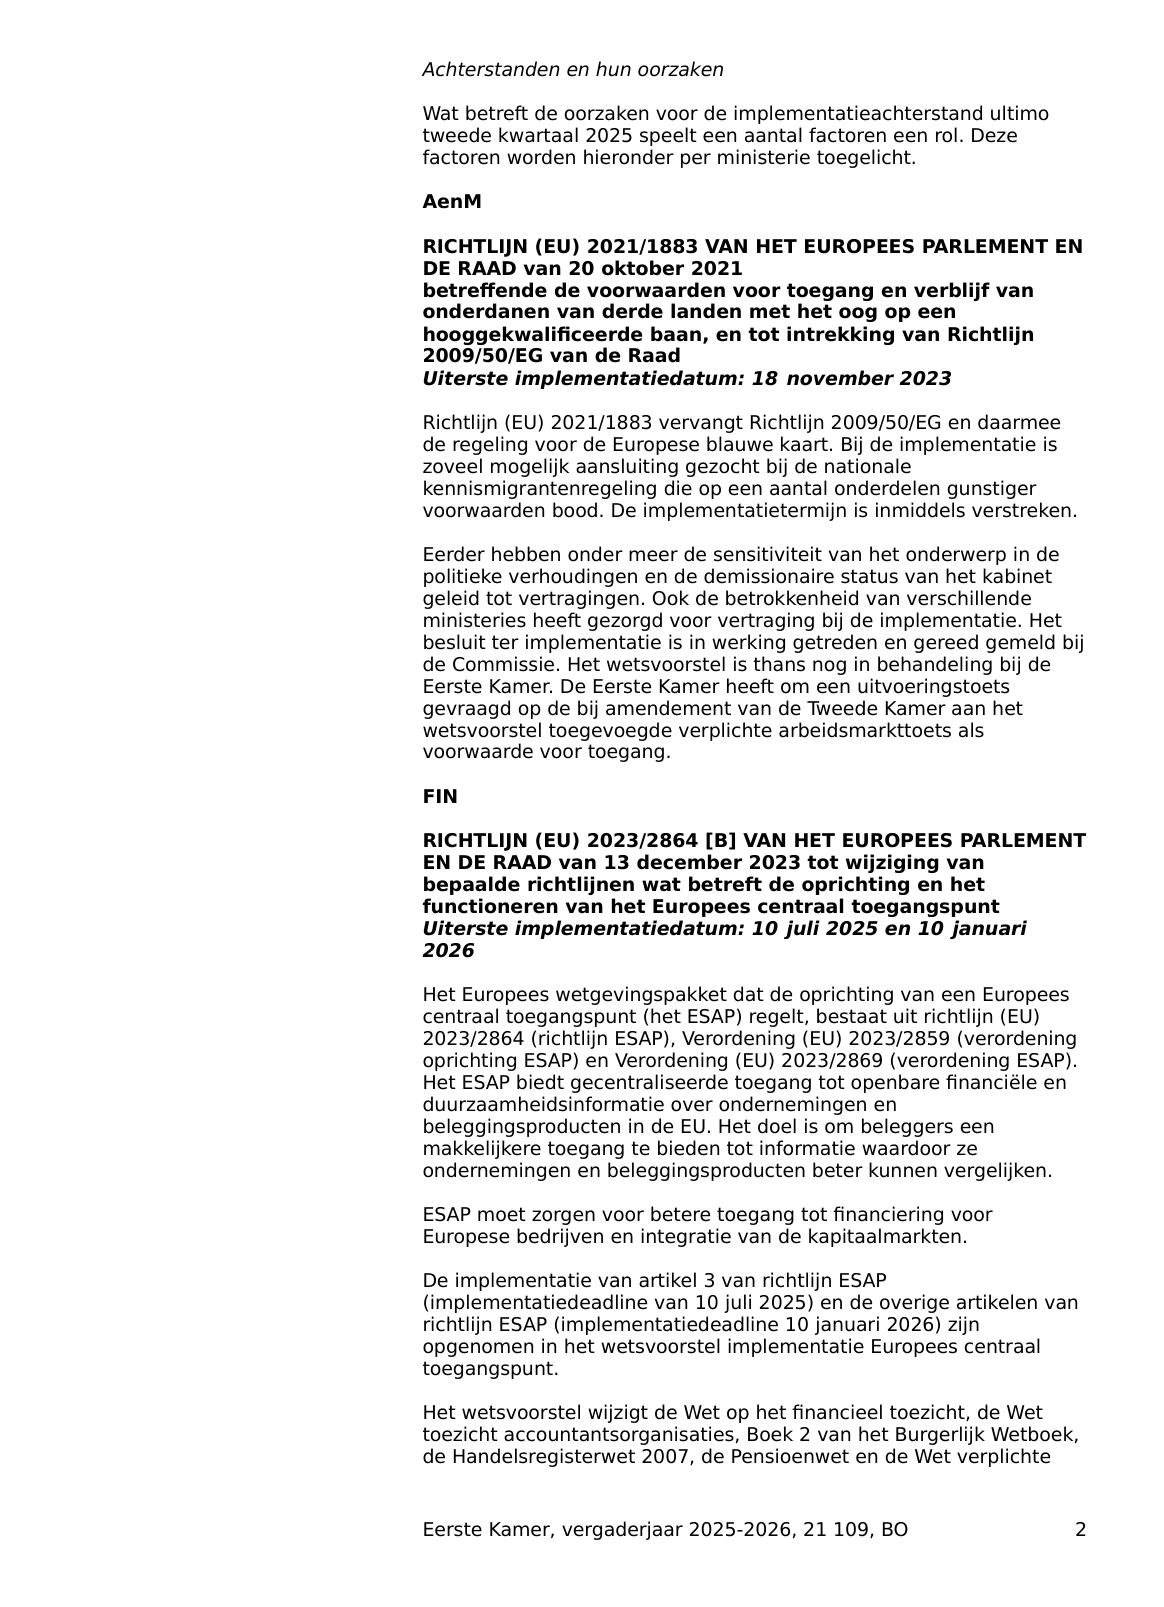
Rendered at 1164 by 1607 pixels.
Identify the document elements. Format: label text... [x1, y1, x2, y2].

text RICHTLIJN (EU) 2021/1883 VAN HET EUROPEES PARLEMENT EN DE RAAD van 20 oktober 2021 [422, 236, 1087, 279]
text Het wetsvoorstel wijzigt de Wet op het financieel toezicht, de Wet toezicht accountantsorganisaties, Boek 2 van het Burgerlijk Wetboek, de Handelsregisterwet 2007, de Pensioenwet en de Wet verplichte [422, 1402, 1087, 1468]
subtitle FIN [422, 786, 1087, 808]
text ESAP moet zorgen voor betere toegang tot financiering voor Europese bedrijven en integratie van de kapitaalmarkten. [422, 1204, 1087, 1248]
text RICHTLIJN (EU) 2023/2864 [B] VAN HET EUROPEES PARLEMENT EN DE RAAD van 13 december 2023 tot wijziging van bepaalde richtlijnen wat betreft de oprichting en het functioneren van het Europees centraal toegangspunt [422, 830, 1087, 918]
subtitle AenM [422, 191, 1087, 213]
text Uiterste implementatiedatum: 18 november 2023 [422, 367, 1087, 389]
text Wat betreft de oorzaken voor de implementatieachterstand ultimo tweede kwartaal 2025 speelt een aantal factoren een rol. Deze factoren worden hieronder per ministerie toegelicht. [422, 103, 1087, 169]
text betreffende de voorwaarden voor toegang en verblijf van onderdanen van derde landen met het oog op een hooggekwalificeerde baan, en tot intrekking van Richtlijn 2009/50/EG van de Raad [422, 279, 1087, 367]
text De implementatie van artikel 3 van richtlijn ESAP (implementatiedeadline van 10 juli 2025) en de overige artikelen van richtlijn ESAP (implementatiedeadline 10 januari 2026) zijn opgenomen in het wetsvoorstel implementatie Europees centraal toegangspunt. [422, 1270, 1087, 1380]
text Uiterste implementatiedatum: 10 juli 2025 en 10 januari 2026 [422, 918, 1087, 962]
subtitle Achterstanden en hun oorzaken [422, 59, 1087, 81]
text Richtlijn (EU) 2021/1883 vervangt Richtlijn 2009/50/EG en daarmee de regeling voor de Europese blauwe kaart. Bij de implementatie is zoveel mogelijk aansluiting gezocht bij de nationale kennismigrantenregeling die op een aantal onderdelen gunstiger voorwaarden bood. De implementatietermijn is inmiddels verstreken. [422, 412, 1087, 521]
text Het Europees wetgevingspakket dat de oprichting van een Europees centraal toegangspunt (het ESAP) regelt, bestaat uit richtlijn (EU) 2023/2864 (richtlijn ESAP), Verordening (EU) 2023/2859 (verordening oprichting ESAP) en Verordening (EU) 2023/2869 (verordening ESAP). Het ESAP biedt gecentraliseerde toegang tot openbare financiële en duurzaamheidsinformatie over ondernemingen en beleggingsproducten in de EU. Het doel is om beleggers een makkelijkere toegang te bieden tot informatie waardoor ze ondernemingen en beleggingsproducten beter kunnen vergelijken. [422, 984, 1087, 1182]
text Eerder hebben onder meer de sensitiviteit van het onderwerp in de politieke verhoudingen en de demissionaire status van het kabinet geleid tot vertragingen. Ook de betrokkenheid van verschillende ministeries heeft gezorgd voor vertraging bij de implementatie. Het besluit ter implementatie is in werking getreden en gereed gemeld bij de Commissie. Het wetsvoorstel is thans nog in behandeling bij de Eerste Kamer. De Eerste Kamer heeft om een uitvoeringstoets gevraagd op de bij amendement van de Tweede Kamer aan het wetsvoorstel toegevoegde verplichte arbeidsmarkttoets als voorwaarde voor toegang. [422, 544, 1087, 763]
